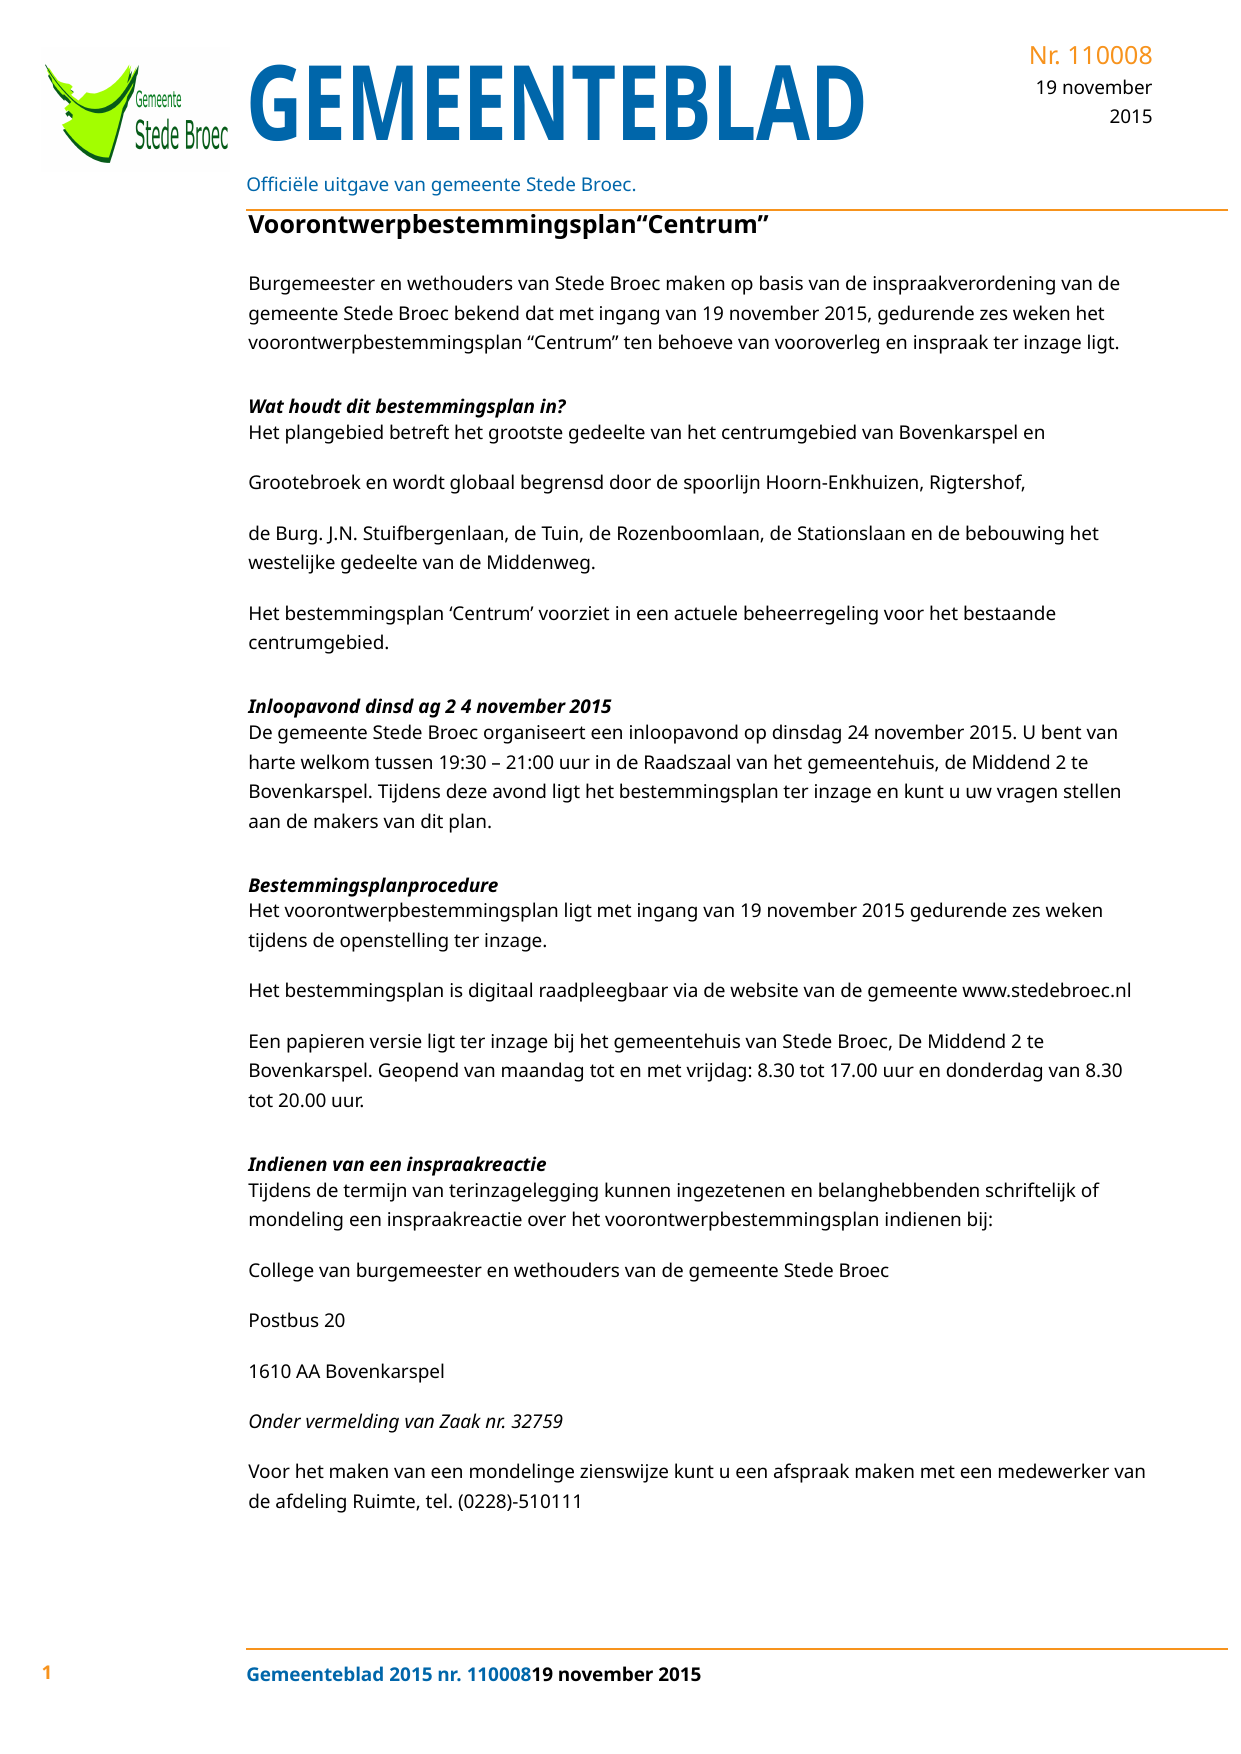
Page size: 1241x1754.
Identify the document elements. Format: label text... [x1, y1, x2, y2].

text Inloopavond dinsd ag 2 4 november 2015 [248, 693, 1152, 719]
text Voorontwerpbestemmingsplan“Centrum” [248, 211, 1152, 241]
text Tijdens de termijn van terinzagelegging kunnen ingezetenen en belanghebbenden schriftelijk of mondeling een inspraakreactie over het voorontwerpbestemmingsplan indienen bij: [248, 1177, 1152, 1232]
text Het voorontwerpbestemmingsplan ligt met ingang van 19 november 2015 gedurende zes weken tijdens de openstelling ter inzage. [248, 898, 1152, 953]
text Burgemeester en wethouders van Stede Broec maken op basis van de inspraakverordening van de gemeente Stede Broec bekend dat met ingang van 19 november 2015, gedurende zes weken het voorontwerpbestemmingsplan “Centrum” ten behoeve van vooroverleg en inspraak ter inzage ligt. [248, 270, 1152, 355]
text Postbus 20 [248, 1307, 1152, 1333]
text 1610 AA Bovenkarspel [248, 1358, 1152, 1383]
text Bestemmingsplanprocedure [248, 872, 1152, 898]
text Grootebroek en wordt globaal begrensd door de spoorlijn Hoorn-Enkhuizen, Rigtershof, [248, 469, 1152, 495]
text Het bestemmingsplan is digitaal raadpleegbaar via de website van de gemeente www.stedebroec.nl [248, 978, 1152, 1003]
text Het bestemmingsplan ‘Centrum’ voorziet in een actuele beheerregeling voor het bestaande centrumgebied. [248, 600, 1152, 655]
text Wat houdt dit bestemmingsplan in? [248, 393, 1152, 419]
text Voor het maken van een mondelinge zienswijze kunt u een afspraak maken met een medewerker van de afdeling Ruimte, tel. (0228)-510111 [248, 1459, 1152, 1514]
text de Burg. J.N. Stuifbergenlaan, de Tuin, de Rozenboomlaan, de Stationslaan en de bebouwing het westelijke gedeelte van de Middenweg. [248, 520, 1152, 575]
text Het plangebied betreft het grootste gedeelte van het centrumgebied van Bovenkarspel en [248, 419, 1152, 445]
text Een papieren versie ligt ter inzage bij het gemeentehuis van Stede Broec, De Middend 2 te Bovenkarspel. Geopend van maandag tot en met vrijdag: 8.30 tot 17.00 uur en donderdag van 8.30 tot 20.00 uur. [248, 1028, 1152, 1113]
text College van burgemeester en wethouders van de gemeente Stede Broec [248, 1257, 1152, 1283]
text Onder vermelding van Zaak nr. 32759 [248, 1408, 1152, 1434]
text Indienen van een inspraakreactie [248, 1151, 1152, 1177]
picture [41, 47, 231, 172]
text De gemeente Stede Broec organiseert een inloopavond op dinsdag 24 november 2015. U bent van harte welkom tussen 19:30 – 21:00 uur in de Raadszaal van het gemeentehuis, de Middend 2 te Bovenkarspel. Tijdens deze avond ligt het bestemmingsplan ter inzage en kunt u uw vragen stellen aan de makers van dit plan. [248, 719, 1152, 834]
